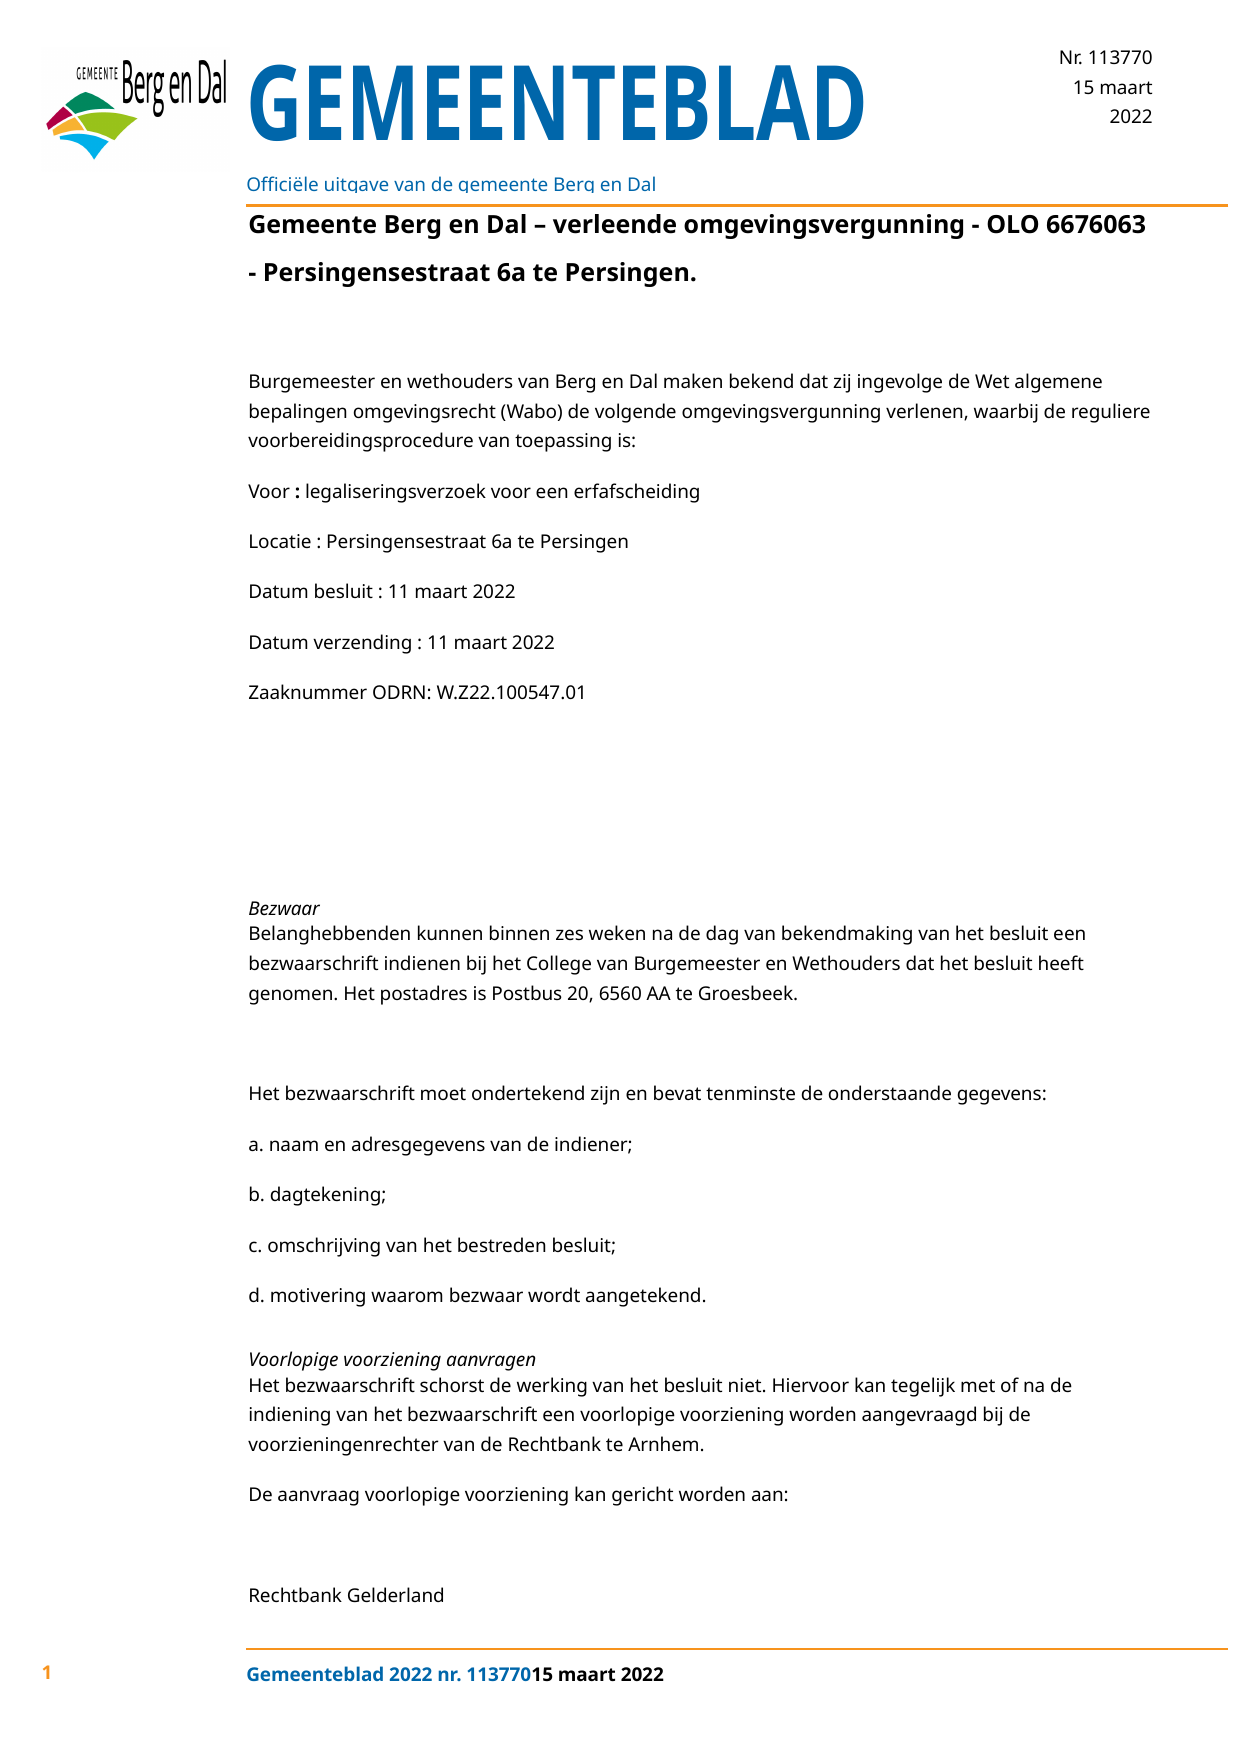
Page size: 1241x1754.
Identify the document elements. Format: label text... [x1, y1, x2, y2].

text Voorlopige voorziening aanvragen [248, 1346, 1152, 1372]
text Belanghebbenden kunnen binnen zes weken na de dag van bekendmaking van het besluit een bezwaarschrift indienen bij het College van Burgemeester en Wethouders dat het besluit heeft genomen. Het postadres is Postbus 20, 6560 AA te Groesbeek. [248, 921, 1152, 1005]
picture [41, 47, 231, 172]
text Zaaknummer ODRN: W.Z22.100547.01 [248, 679, 1152, 705]
text Rechtbank Gelderland [248, 1582, 1152, 1608]
text Locatie : Persingensestraat 6a te Persingen [248, 528, 1152, 554]
text d. motivering waarom bezwaar wordt aangetekend. [248, 1282, 1152, 1308]
text c. omschrijving van het bestreden besluit; [248, 1232, 1152, 1257]
text Datum besluit : 11 maart 2022 [248, 579, 1152, 604]
text Gemeente Berg en Dal – verleende omgevingsvergunning - OLO 6676063 - Persingensestraat 6a te Persingen. [248, 207, 1152, 288]
text b. dagtekening; [248, 1181, 1152, 1207]
text Het bezwaarschrift schorst de werking van het besluit niet. Hiervoor kan tegelijk met of na de indiening van het bezwaarschrift een voorlopige voorziening worden aangevraagd bij de voorzieningenrechter van de Rechtbank te Arnhem. [248, 1372, 1152, 1457]
text Datum verzending : 11 maart 2022 [248, 629, 1152, 655]
text Burgemeester en wethouders van Berg en Dal maken bekend dat zij ingevolge de Wet algemene bepalingen omgevingsrecht (Wabo) de volgende omgevingsvergunning verlenen, waarbij de reguliere voorbereidingsprocedure van toepassing is: [248, 368, 1152, 453]
text De aanvraag voorlopige voorziening kan gericht worden aan: [248, 1481, 1152, 1507]
text Het bezwaarschrift moet ondertekend zijn en bevat tenminste de onderstaande gegevens: [248, 1081, 1152, 1106]
text a. naam en adresgegevens van de indiener; [248, 1131, 1152, 1157]
text Voor : legaliseringsverzoek voor een erfafscheiding [248, 478, 1152, 504]
text Bezwaar [248, 895, 1152, 921]
